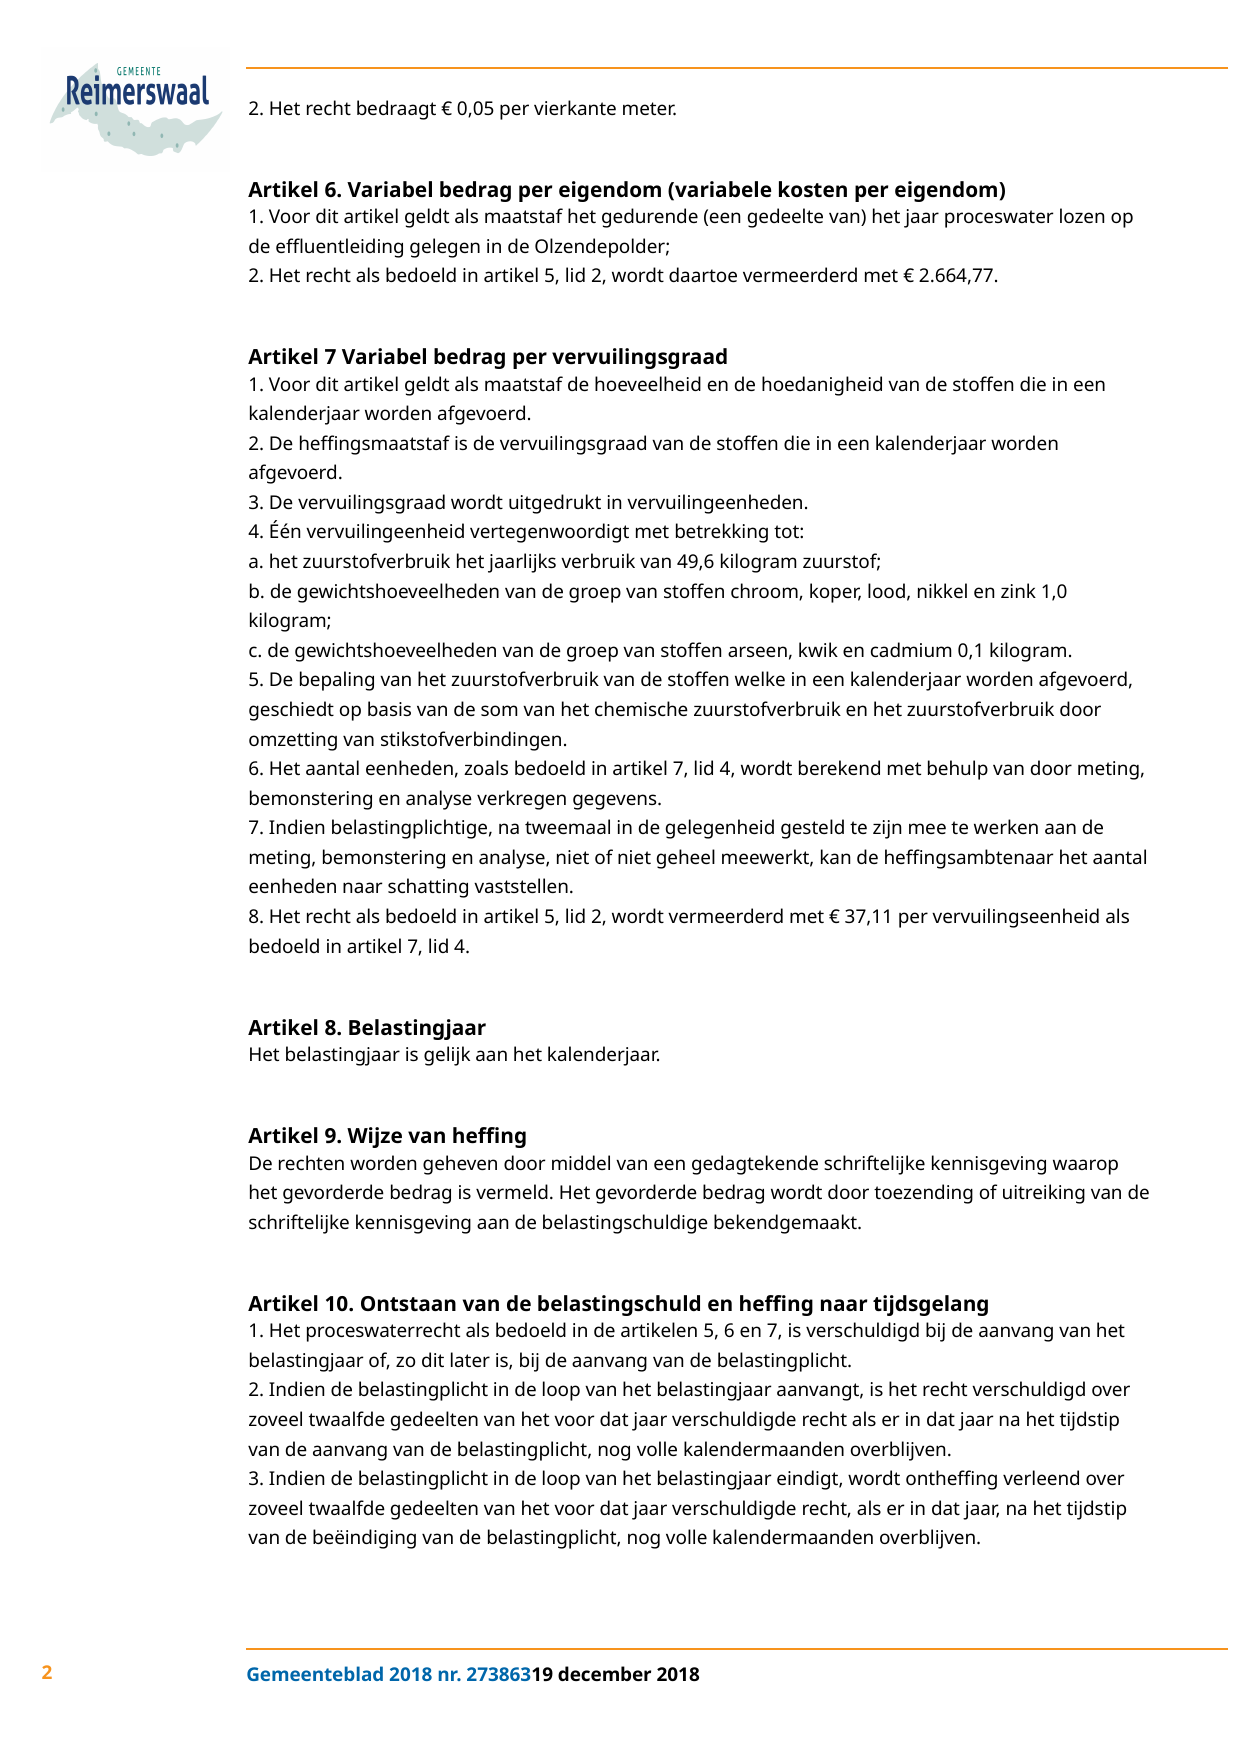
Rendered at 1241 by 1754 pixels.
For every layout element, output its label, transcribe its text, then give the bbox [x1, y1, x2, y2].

text 3. De vervuilingsgraad wordt uitgedrukt in vervuilingeenheden. [248, 489, 1152, 515]
text 1. Voor dit artikel geldt als maatstaf het gedurende (een gedeelte van) het jaar proceswater lozen op de effluentleiding gelegen in de Olzendepolder; [248, 203, 1152, 258]
text 3. Indien de belastingplicht in de loop van het belastingjaar eindigt, wordt ontheffing verleend over zoveel twaalfde gedeelten van het voor dat jaar verschuldigde recht, als er in dat jaar, na het tijdstip van de beëindiging van de belastingplicht, nog volle kalendermaanden overblijven. [248, 1465, 1152, 1550]
text De rechten worden geheven door middel van een gedagtekende schriftelijke kennisgeving waarop het gevorderde bedrag is vermeld. Het gevorderde bedrag wordt door toezending of uitreiking van de schriftelijke kennisgeving aan de belastingschuldige bekendgemaakt. [248, 1150, 1152, 1235]
text 2. Indien de belastingplicht in de loop van het belastingjaar aanvangt, is het recht verschuldigd over zoveel twaalfde gedeelten van het voor dat jaar verschuldigde recht als er in dat jaar na het tijdstip van de aanvang van de belastingplicht, nog volle kalendermaanden overblijven. [248, 1377, 1152, 1461]
text 1. Het proceswaterrecht als bedoeld in de artikelen 5, 6 en 7, is verschuldigd bij de aanvang van het belastingjaar of, zo dit later is, bij de aanvang van de belastingplicht. [248, 1317, 1152, 1373]
text b. de gewichtshoeveelheden van de groep van stoffen chroom, koper, lood, nikkel en zink 1,0 kilogram; [248, 578, 1152, 633]
text Artikel 8. Belastingjaar [248, 1013, 1152, 1041]
text Artikel 9. Wijze van heffing [248, 1121, 1152, 1150]
text 2. Het recht bedraagt € 0,05 per vierkante meter. [248, 95, 1152, 121]
text Het belastingjaar is gelijk aan het kalenderjaar. [248, 1041, 1152, 1067]
text c. de gewichtshoeveelheden van de groep van stoffen arseen, kwik en cadmium 0,1 kilogram. [248, 637, 1152, 663]
text 6. Het aantal eenheden, zoals bedoeld in artikel 7, lid 4, wordt berekend met behulp van door meting, bemonstering en analyse verkregen gegevens. [248, 755, 1152, 811]
text 4. Één vervuilingeenheid vertegenwoordigt met betrekking tot: [248, 519, 1152, 544]
text 8. Het recht als bedoeld in artikel 5, lid 2, wordt vermeerderd met € 37,11 per vervuilingseenheid als bedoeld in artikel 7, lid 4. [248, 903, 1152, 959]
text Artikel 10. Ontstaan van de belastingschuld en heffing naar tijdsgelang [248, 1289, 1152, 1317]
picture [41, 47, 231, 172]
text 2. De heffingsmaatstaf is de vervuilingsgraad van de stoffen die in een kalenderjaar worden afgevoerd. [248, 430, 1152, 485]
text 5. De bepaling van het zuurstofverbruik van de stoffen welke in een kalenderjaar worden afgevoerd, geschiedt op basis van de som van het chemische zuurstofverbruik en het zuurstofverbruik door omzetting van stikstofverbindingen. [248, 667, 1152, 752]
text a. het zuurstofverbruik het jaarlijks verbruik van 49,6 kilogram zuurstof; [248, 548, 1152, 574]
text 1. Voor dit artikel geldt als maatstaf de hoeveelheid en de hoedanigheid van de stoffen die in een kalenderjaar worden afgevoerd. [248, 371, 1152, 426]
text 7. Indien belastingplichtige, na tweemaal in de gelegenheid gesteld te zijn mee te werken aan de meting, bemonstering en analyse, niet of niet geheel meewerkt, kan de heffingsambtenaar het aantal eenheden naar schatting vaststellen. [248, 814, 1152, 899]
text 2. Het recht als bedoeld in artikel 5, lid 2, wordt daartoe vermeerderd met € 2.664,77. [248, 262, 1152, 288]
text Artikel 6. Variabel bedrag per eigendom (variabele kosten per eigendom) [248, 175, 1152, 203]
text Artikel 7 Variabel bedrag per vervuilingsgraad [248, 342, 1152, 371]
